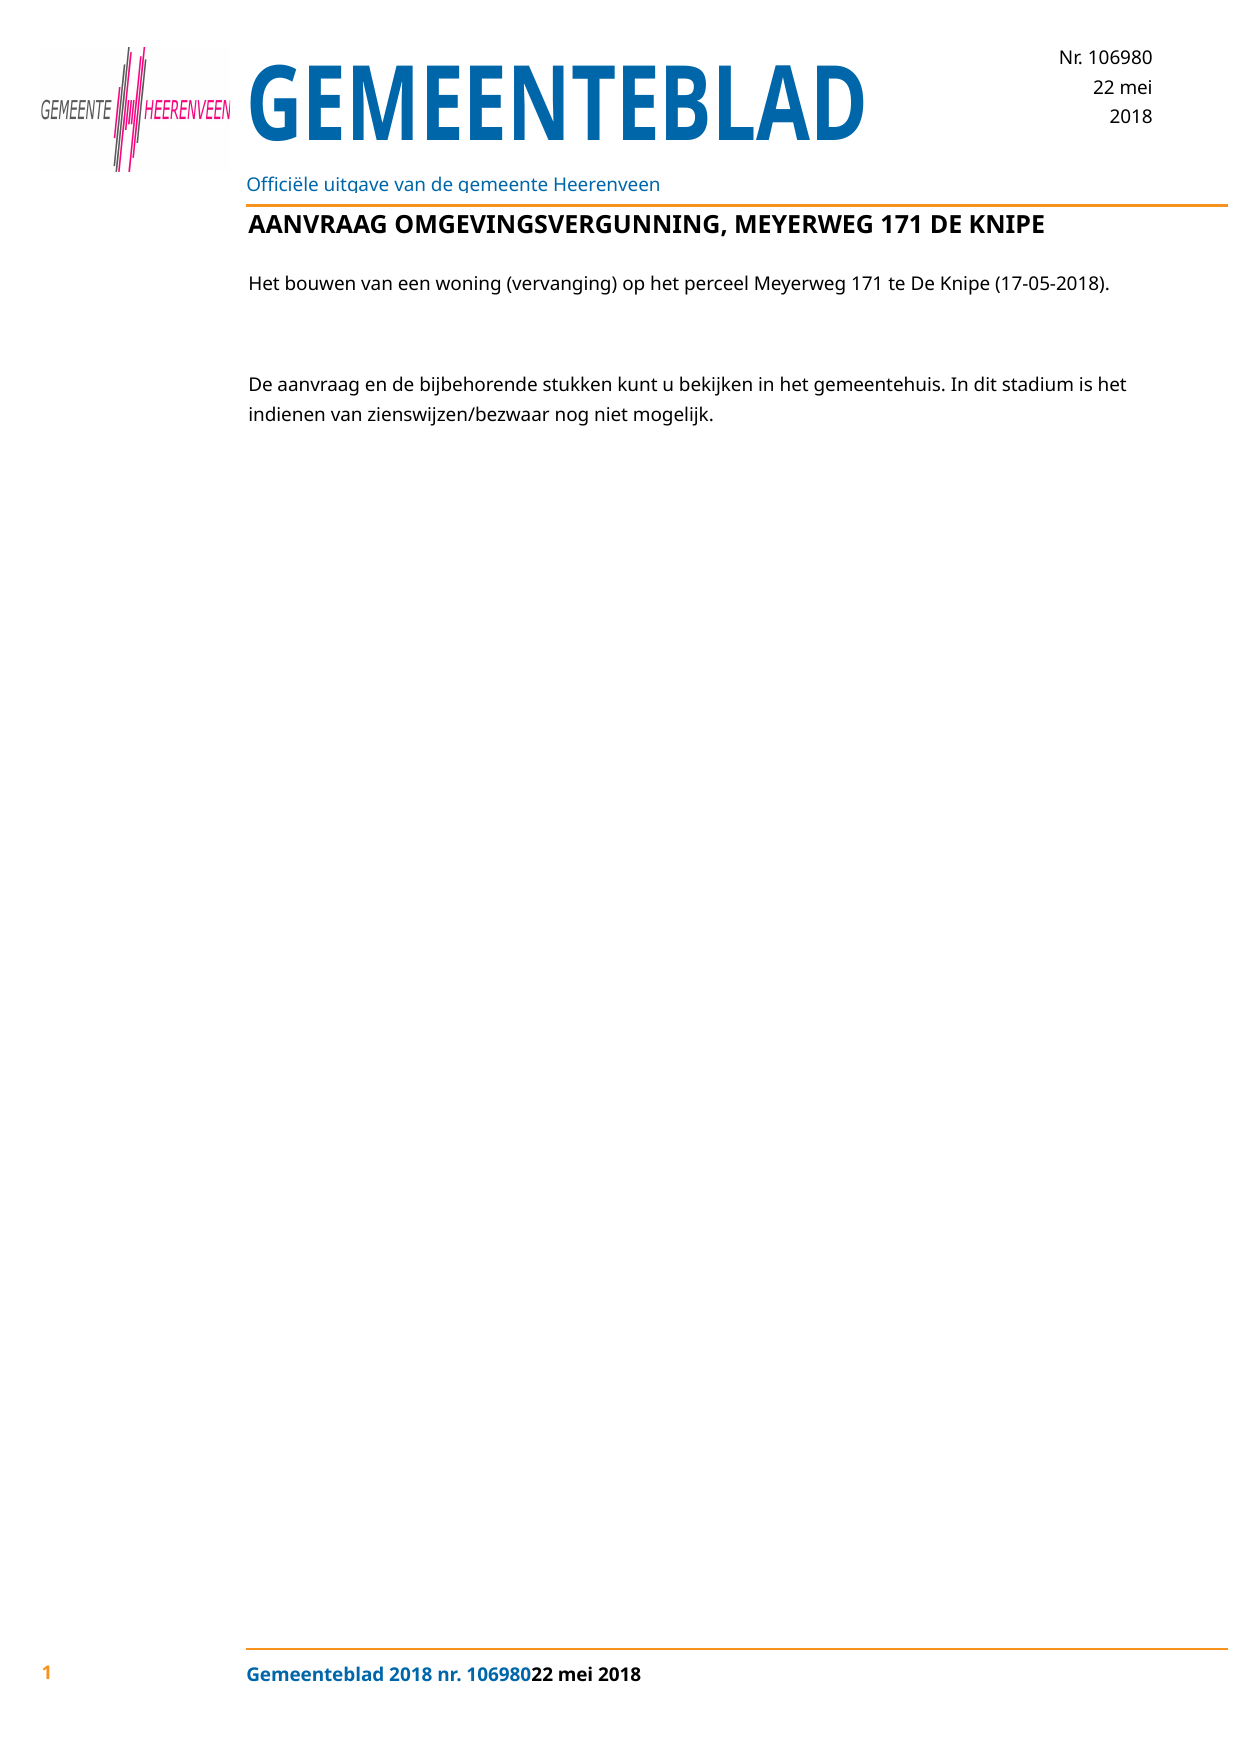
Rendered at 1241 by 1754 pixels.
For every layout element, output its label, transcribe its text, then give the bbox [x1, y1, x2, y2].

picture [41, 47, 231, 172]
text De aanvraag en de bijbehorende stukken kunt u bekijken in het gemeentehuis. In dit stadium is het indienen van zienswijzen/bezwaar nog niet mogelijk. [248, 371, 1152, 426]
text Het bouwen van een woning (vervanging) op het perceel Meyerweg 171 te De Knipe (17-05-2018). [248, 270, 1152, 296]
text AANVRAAG OMGEVINGSVERGUNNING, MEYERWEG 171 DE KNIPE [248, 207, 1152, 241]
